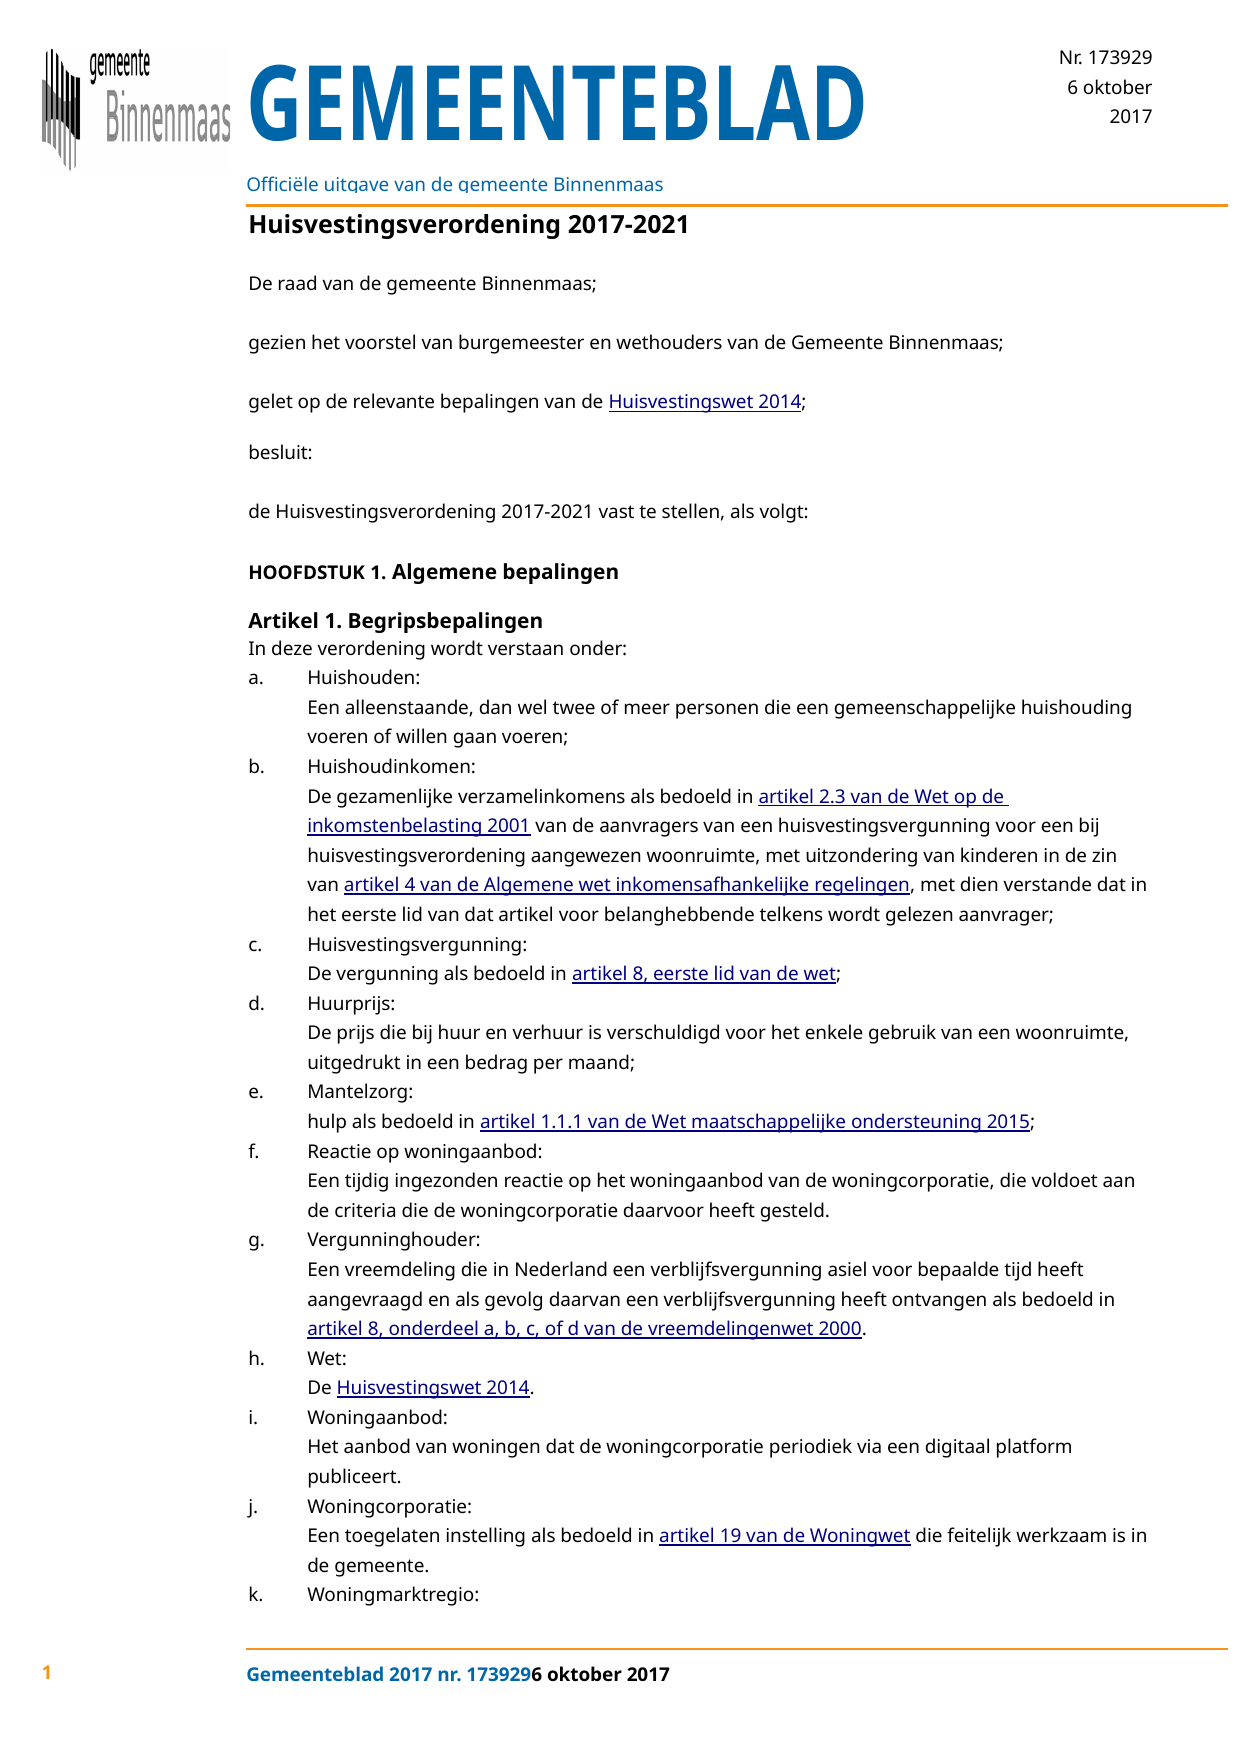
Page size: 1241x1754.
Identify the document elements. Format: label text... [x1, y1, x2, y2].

text gezien het voorstel van burgemeester en wethouders van de Gemeente Binnenmaas; [248, 329, 1152, 355]
list Vergunninghouder: [248, 1227, 1152, 1252]
list Een alleenstaande, dan wel twee of meer personen die een gemeenschappelijke huishouding voeren of willen gaan voeren; [248, 694, 1152, 749]
list Woningcorporatie: [248, 1493, 1152, 1519]
text besluit: [248, 439, 1152, 465]
list Huishouden: [248, 664, 1152, 690]
list De vergunning als bedoeld in artikel 8, eerste lid van de wet; [248, 960, 1152, 986]
list Reactie op woningaanbod: [248, 1138, 1152, 1164]
list hulp als bedoeld in artikel 1.1.1 van de Wet maatschappelijke ondersteuning 2015; [248, 1108, 1152, 1134]
list Een tijdig ingezonden reactie op het woningaanbod van de woningcorporatie, die voldoet aan de criteria die de woningcorporatie daarvoor heeft gesteld. [248, 1167, 1152, 1223]
list Een toegelaten instelling als bedoeld in artikel 19 van de Woningwet die feitelijk werkzaam is in de gemeente. [248, 1522, 1152, 1578]
list De gezamenlijke verzamelinkomens als bedoeld in artikel 2.3 van de Wet op de inkomstenbelasting 2001 van de aanvragers van een huisvestingsvergunning voor een bij huisvestingsverordening aangewezen woonruimte, met uitzondering van kinderen in de zin van artikel 4 van de Algemene wet inkomensafhankelijke regelingen, met dien verstande dat in het eerste lid van dat artikel voor belanghebbende telkens wordt gelezen aanvrager; [248, 783, 1152, 927]
list De prijs die bij huur en verhuur is verschuldigd voor het enkele gebruik van een woonruimte, uitgedrukt in een bedrag per maand; [248, 1019, 1152, 1075]
text Artikel 1. Begripsbepalingen [248, 607, 1152, 635]
list Mantelzorg: [248, 1079, 1152, 1104]
text HOOFDSTUK 1. Algemene bepalingen [248, 557, 1152, 586]
list De Huisvestingswet 2014. [248, 1374, 1152, 1400]
list Wet: [248, 1345, 1152, 1371]
picture [41, 47, 231, 172]
list Een vreemdeling die in Nederland een verblijfsvergunning asiel voor bepaalde tijd heeft aangevraagd en als gevolg daarvan een verblijfsvergunning heeft ontvangen als bedoeld in artikel 8, onderdeel a, b, c, of d van de vreemdelingenwet 2000. [248, 1256, 1152, 1341]
list Huishoudinkomen: [248, 753, 1152, 779]
text gelet op de relevante bepalingen van de Huisvestingswet 2014; [248, 389, 1152, 414]
text Huisvestingsverordening 2017-2021 [248, 207, 1152, 241]
text de Huisvestingsverordening 2017-2021 vast te stellen, als volgt: [248, 498, 1152, 524]
list Woningmarktregio: [248, 1582, 1152, 1607]
list Huurprijs: [248, 990, 1152, 1016]
text De raad van de gemeente Binnenmaas; [248, 270, 1152, 296]
text In deze verordening wordt verstaan onder: [248, 635, 1152, 661]
list Huisvestingsvergunning: [248, 931, 1152, 957]
list Woningaanbod: [248, 1404, 1152, 1430]
list Het aanbod van woningen dat de woningcorporatie periodiek via een digitaal platform publiceert. [248, 1434, 1152, 1489]
